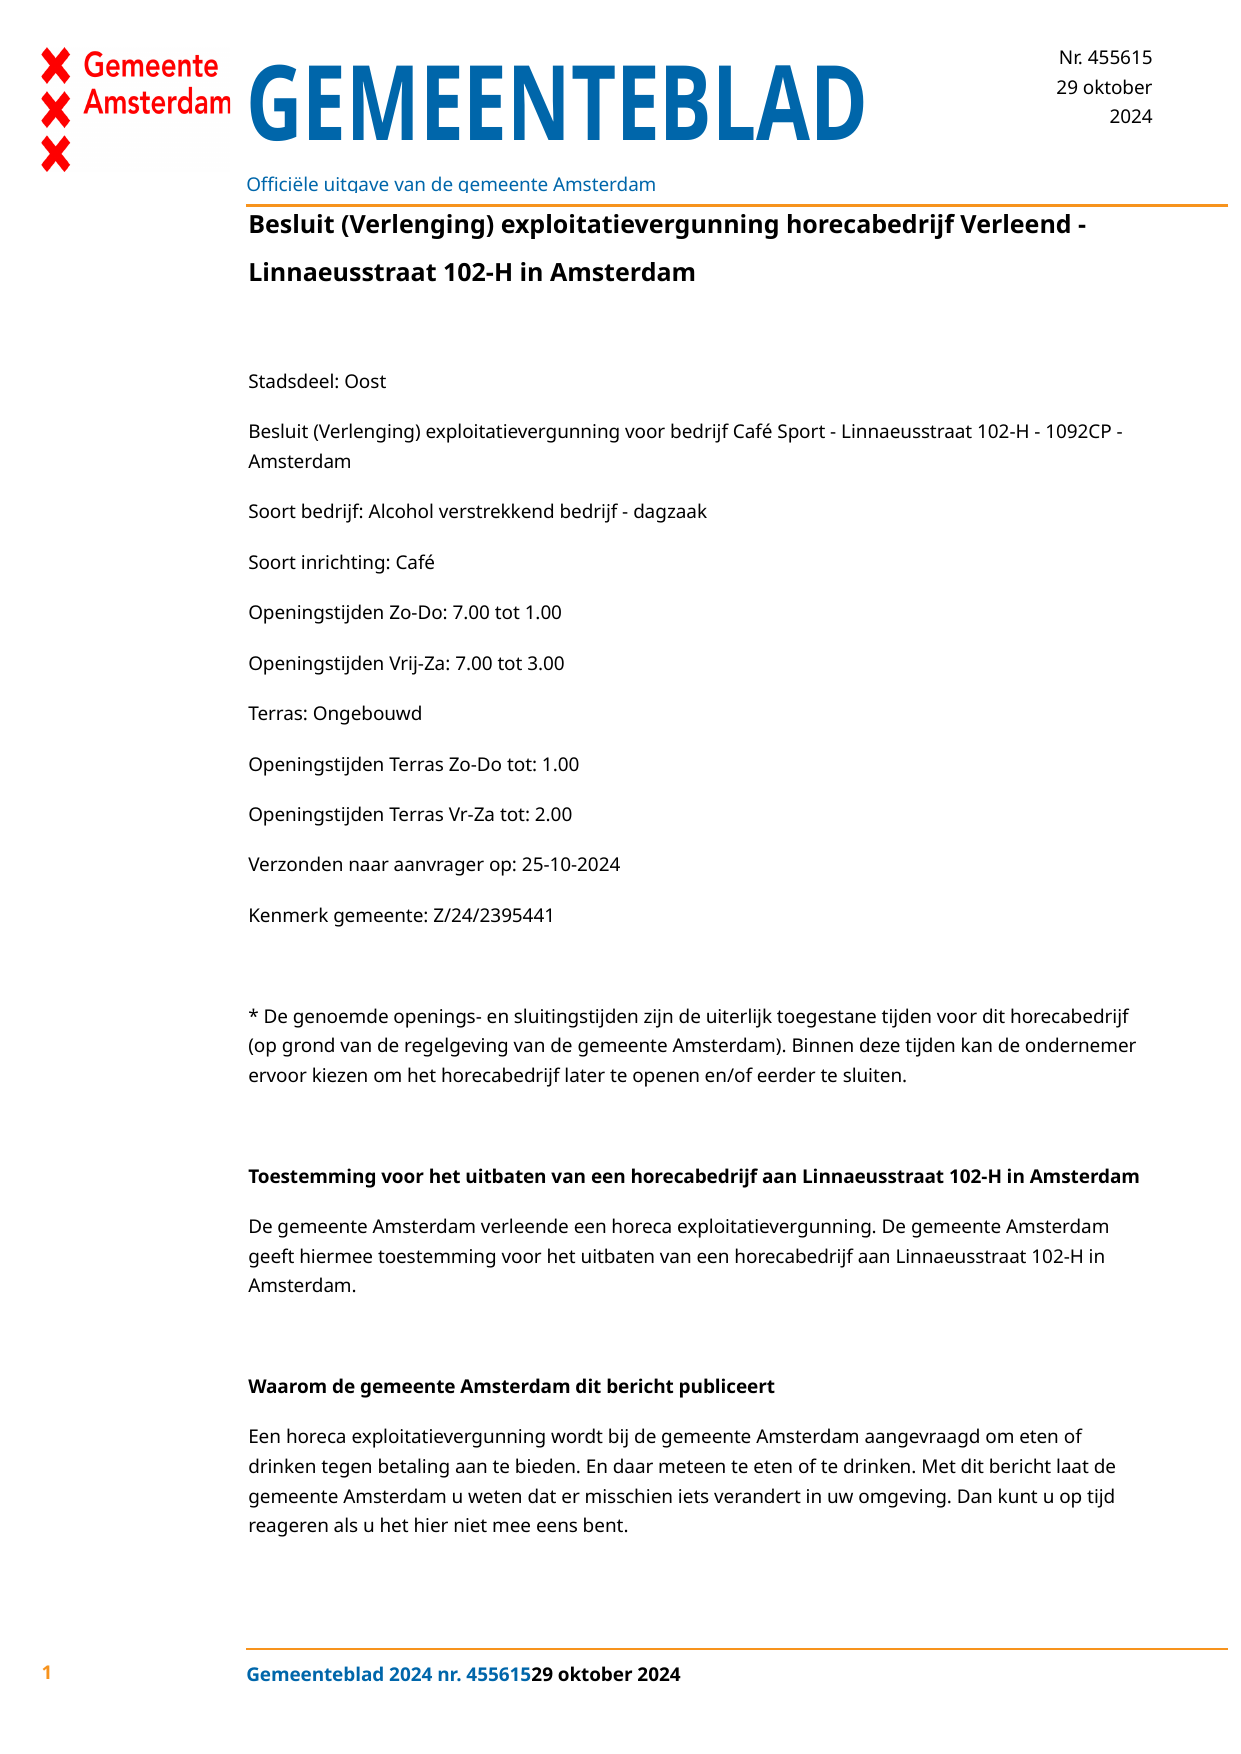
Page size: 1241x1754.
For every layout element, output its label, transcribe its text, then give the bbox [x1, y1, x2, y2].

text Terras: Ongebouwd [248, 700, 1152, 726]
text Besluit (Verlenging) exploitatievergunning voor bedrijf Café Sport - Linnaeusstraat 102-H - 1092CP - Amsterdam [248, 419, 1152, 474]
text Toestemming voor het uitbaten van een horecabedrijf aan Linnaeusstraat 102-H in Amsterdam [248, 1163, 1152, 1189]
text Besluit (Verlenging) exploitatievergunning horecabedrijf Verleend - Linnaeusstraat 102-H in Amsterdam [248, 207, 1152, 288]
text Waarom de gemeente Amsterdam dit bericht publiceert [248, 1373, 1152, 1399]
text Een horeca exploitatievergunning wordt bij de gemeente Amsterdam aangevraagd om eten of drinken tegen betaling aan te bieden. En daar meteen te eten of te drinken. Met dit bericht laat de gemeente Amsterdam u weten dat er misschien iets verandert in uw omgeving. Dan kunt u op tijd reageren als u het hier niet mee eens bent. [248, 1424, 1152, 1538]
text Openingstijden Terras Zo-Do tot: 1.00 [248, 751, 1152, 777]
text Stadsdeel: Oost [248, 368, 1152, 394]
text Openingstijden Vrij-Za: 7.00 tot 3.00 [248, 650, 1152, 676]
picture [41, 47, 231, 172]
text Verzonden naar aanvrager op: 25-10-2024 [248, 852, 1152, 877]
text Soort bedrijf: Alcohol verstrekkend bedrijf - dagzaak [248, 499, 1152, 524]
text Soort inrichting: Café [248, 549, 1152, 575]
text * De genoemde openings- en sluitingstijden zijn de uiterlijk toegestane tijden voor dit horecabedrijf (op grond van de regelgeving van de gemeente Amsterdam). Binnen deze tijden kan de ondernemer ervoor kiezen om het horecabedrijf later te openen en/of eerder te sluiten. [248, 1003, 1152, 1088]
text De gemeente Amsterdam verleende een horeca exploitatievergunning. De gemeente Amsterdam geeft hiermee toestemming voor het uitbaten van een horecabedrijf aan Linnaeusstraat 102-H in Amsterdam. [248, 1213, 1152, 1298]
text Kenmerk gemeente: Z/24/2395441 [248, 902, 1152, 928]
text Openingstijden Terras Vr-Za tot: 2.00 [248, 801, 1152, 827]
text Openingstijden Zo-Do: 7.00 tot 1.00 [248, 599, 1152, 625]
